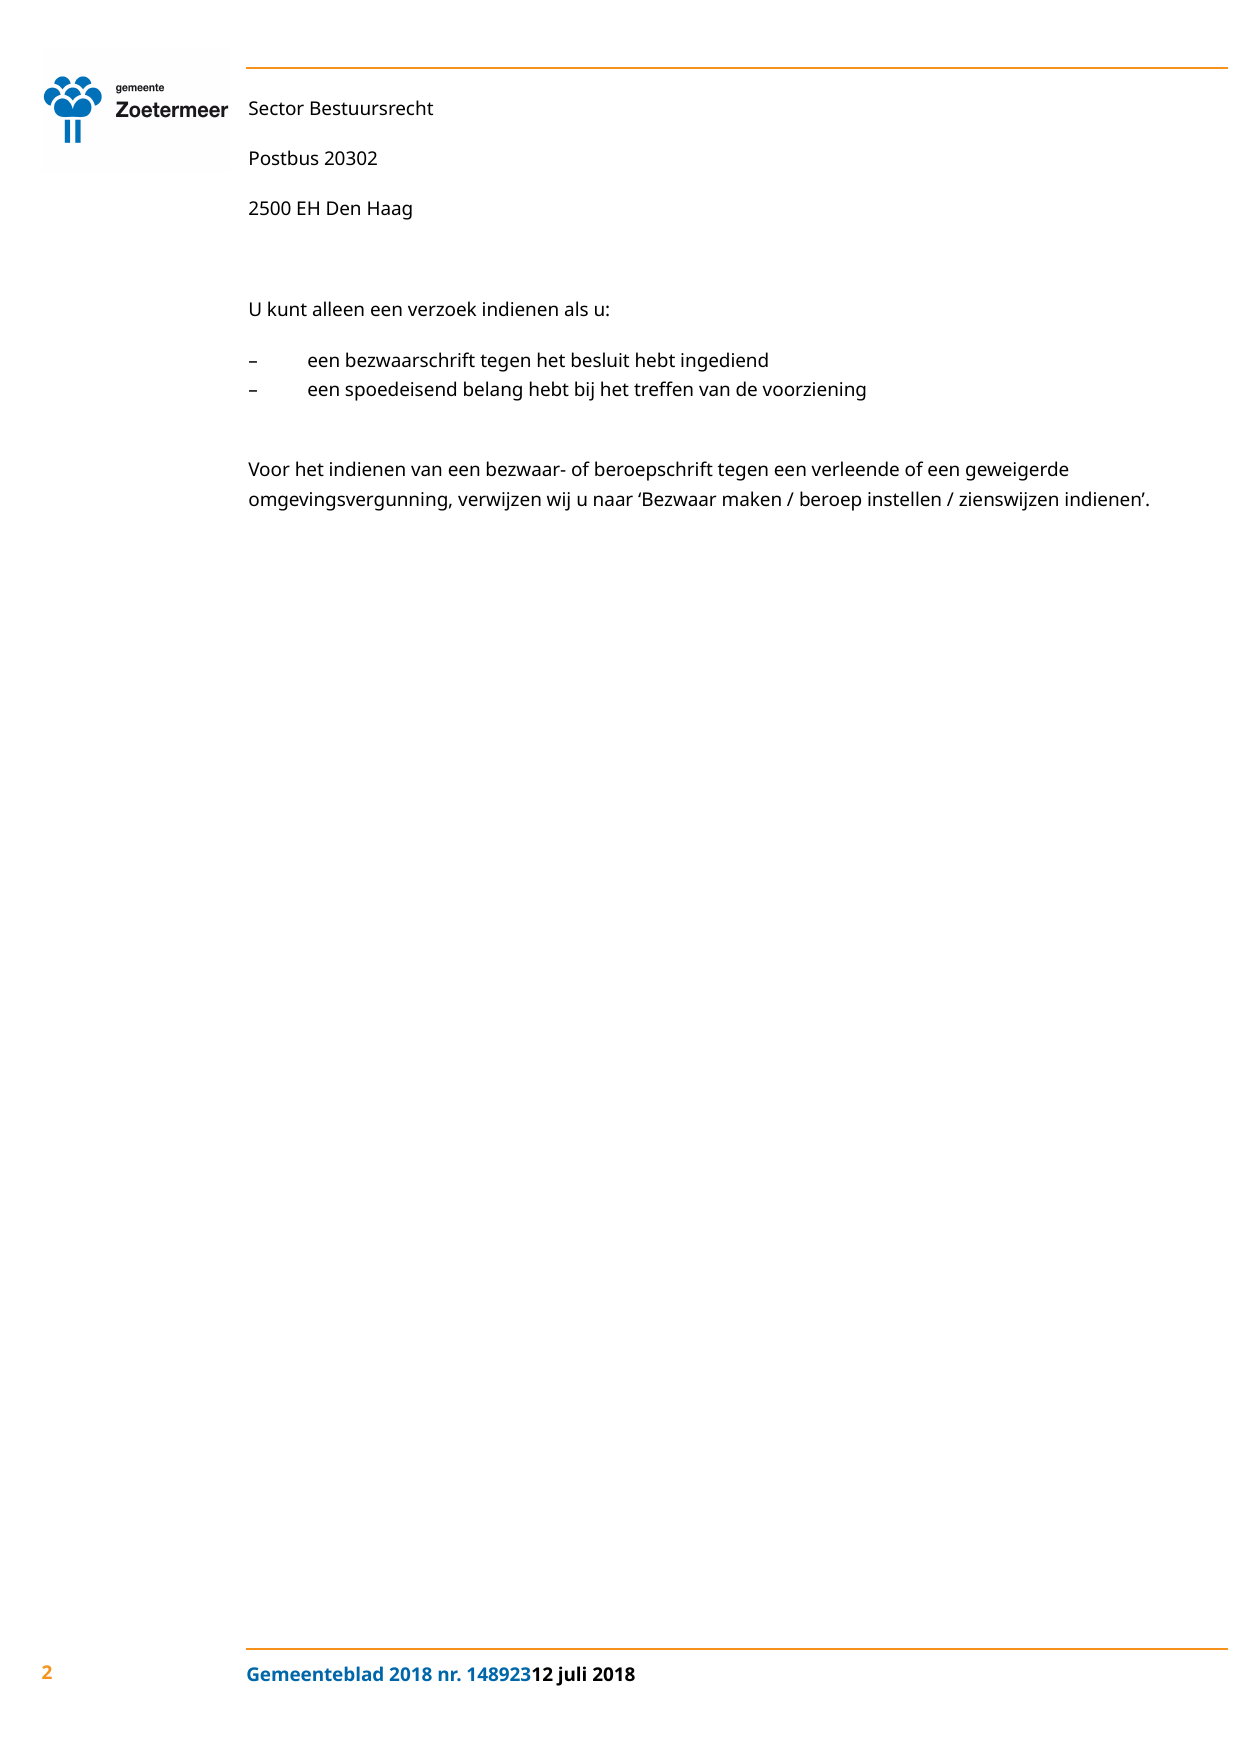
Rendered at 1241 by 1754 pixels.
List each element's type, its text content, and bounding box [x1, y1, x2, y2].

list een spoedeisend belang hebt bij het treffen van de voorziening [248, 376, 1152, 402]
text 2500 EH Den Haag [248, 196, 1152, 221]
text Voor het indienen van een bezwaar- of beroepschrift tegen een verleende of een geweigerde omgevingsvergunning, verwijzen wij u naar ‘Bezwaar maken / beroep instellen / zienswijzen indienen’. [248, 456, 1152, 512]
text Sector Bestuursrecht [248, 95, 1152, 121]
picture [41, 47, 231, 172]
text Postbus 20302 [248, 145, 1152, 171]
list een bezwaarschrift tegen het besluit hebt ingediend [248, 347, 1152, 373]
text U kunt alleen een verzoek indienen als u: [248, 296, 1152, 322]
